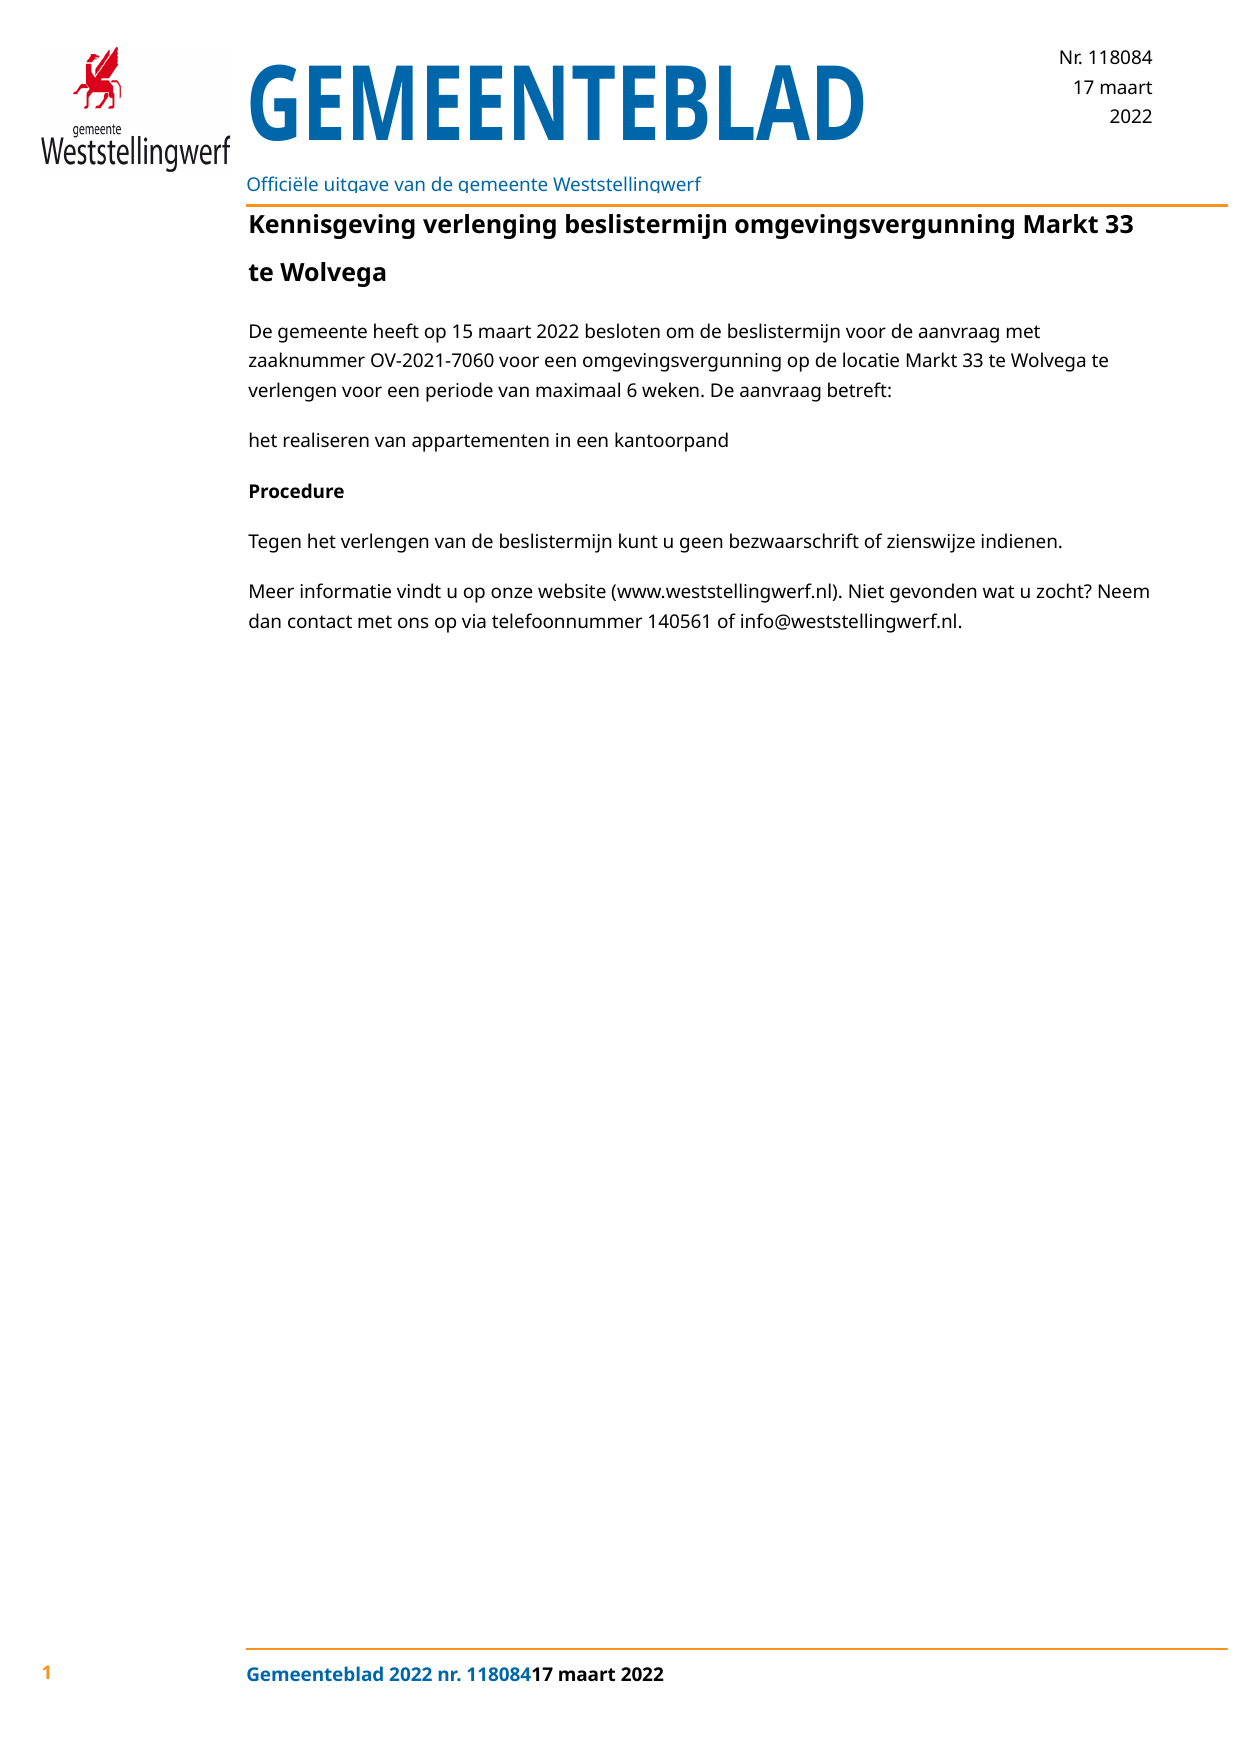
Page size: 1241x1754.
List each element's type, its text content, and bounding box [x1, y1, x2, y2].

text Meer informatie vindt u op onze website (www.weststellingwerf.nl). Niet gevonden wat u zocht? Neem dan contact met ons op via telefoonnummer 140561 of info@weststellingwerf.nl. [248, 579, 1152, 634]
text Kennisgeving verlenging beslistermijn omgevingsvergunning Markt 33 te Wolvega [248, 207, 1152, 288]
text De gemeente heeft op 15 maart 2022 besloten om de beslistermijn voor de aanvraag met zaaknummer OV-2021-7060 voor een omgevingsvergunning op de locatie Markt 33 te Wolvega te verlengen voor een periode van maximaal 6 weken. De aanvraag betreft: [248, 318, 1152, 403]
picture [41, 47, 231, 172]
text het realiseren van appartementen in een kantoorpand [248, 427, 1152, 453]
text Procedure [248, 478, 1152, 504]
text Tegen het verlengen van de beslistermijn kunt u geen bezwaarschrift of zienswijze indienen. [248, 528, 1152, 554]
